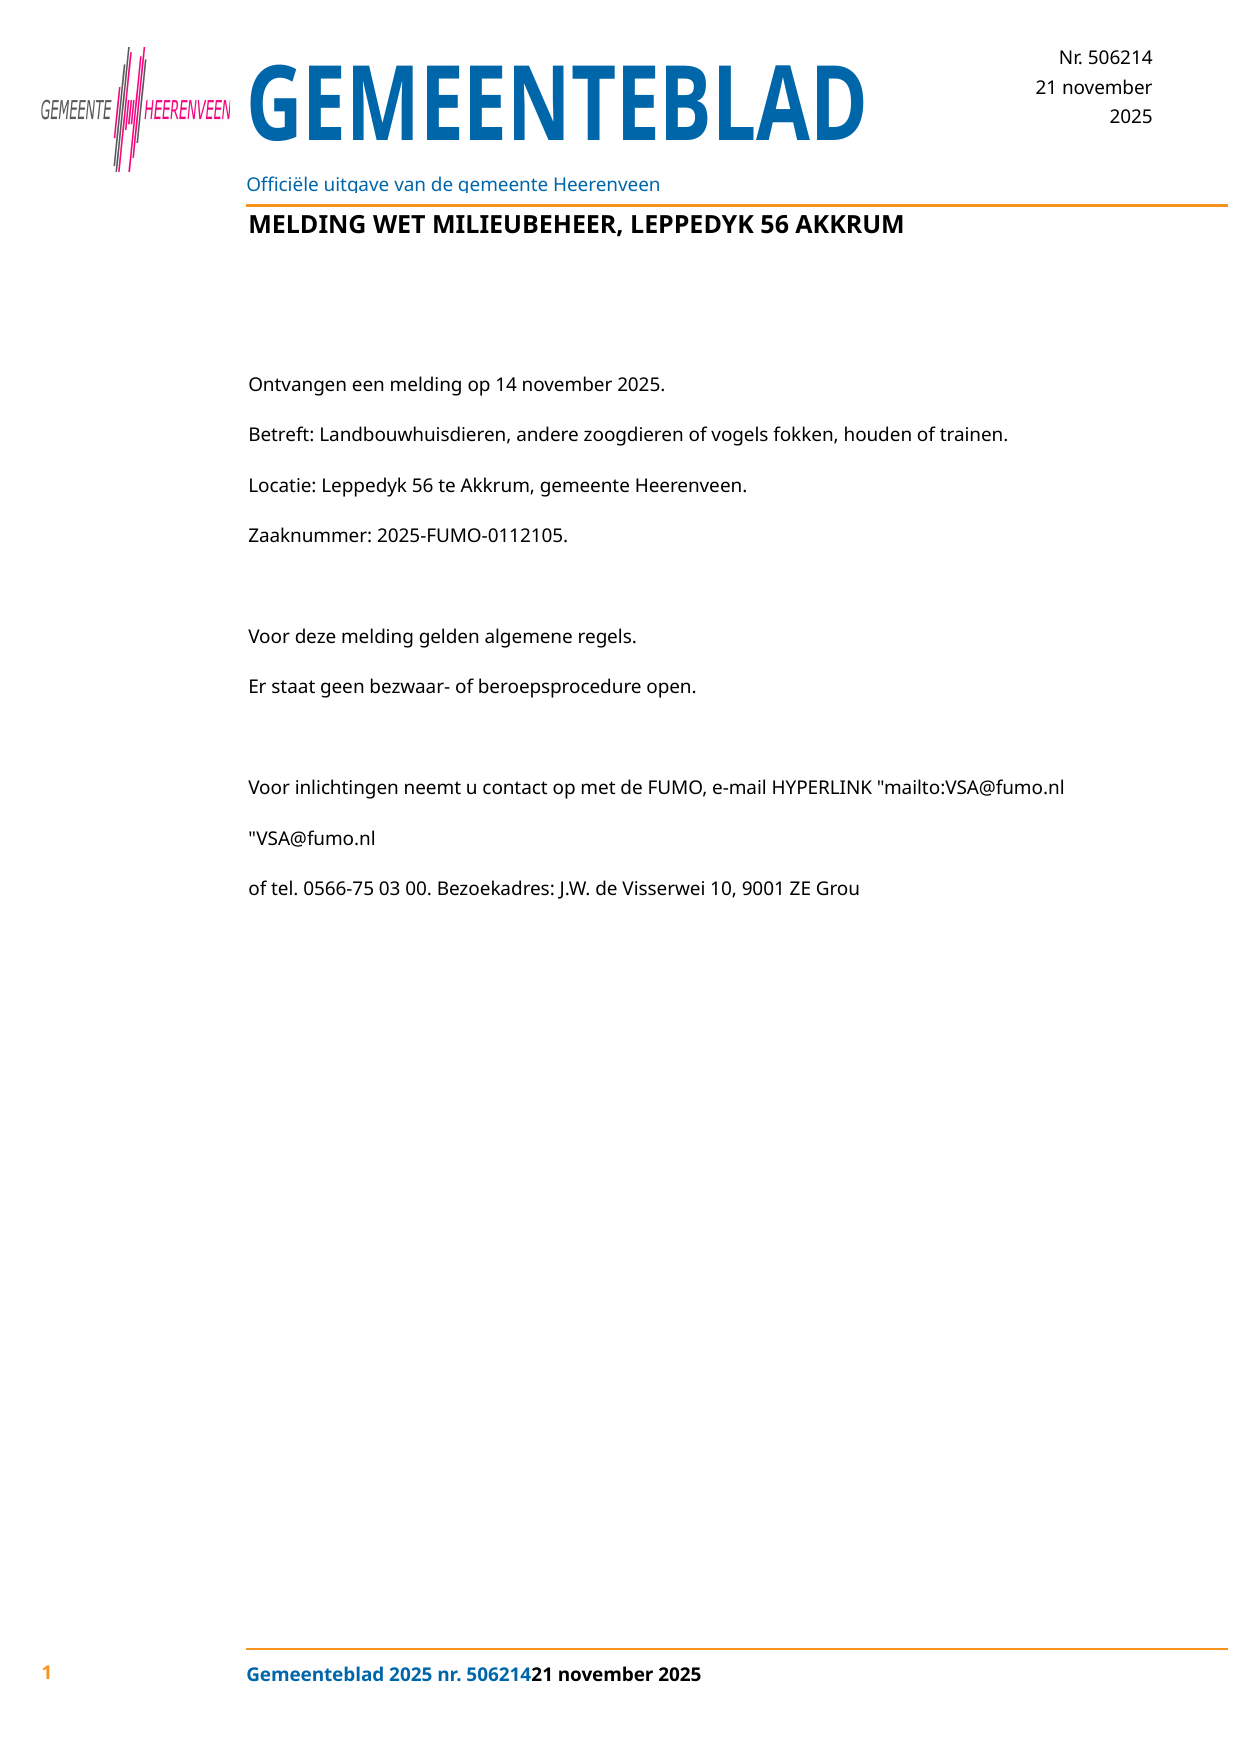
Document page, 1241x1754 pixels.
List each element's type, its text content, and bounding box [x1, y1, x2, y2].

text Ontvangen een melding op 14 november 2025. [248, 371, 1152, 397]
text Voor inlichtingen neemt u contact op met de FUMO, e-mail HYPERLINK "mailto:VSA@fumo.nl [248, 774, 1152, 800]
text Zaaknummer: 2025-FUMO-0112105. [248, 522, 1152, 548]
text Betreft: Landbouwhuisdieren, andere zoogdieren of vogels fokken, houden of trainen. [248, 422, 1152, 447]
text Locatie: Leppedyk 56 te Akkrum, gemeente Heerenveen. [248, 472, 1152, 498]
text Er staat geen bezwaar- of beroepsprocedure open. [248, 674, 1152, 699]
text of tel. 0566-75 03 00. Bezoekadres: J.W. de Visserwei 10, 9001 ZE Grou [248, 875, 1152, 901]
picture [41, 47, 231, 172]
text Voor deze melding gelden algemene regels. [248, 623, 1152, 649]
text "VSA@fumo.nl [248, 825, 1152, 851]
text MELDING WET MILIEUBEHEER, LEPPEDYK 56 AKKRUM [248, 207, 1152, 241]
